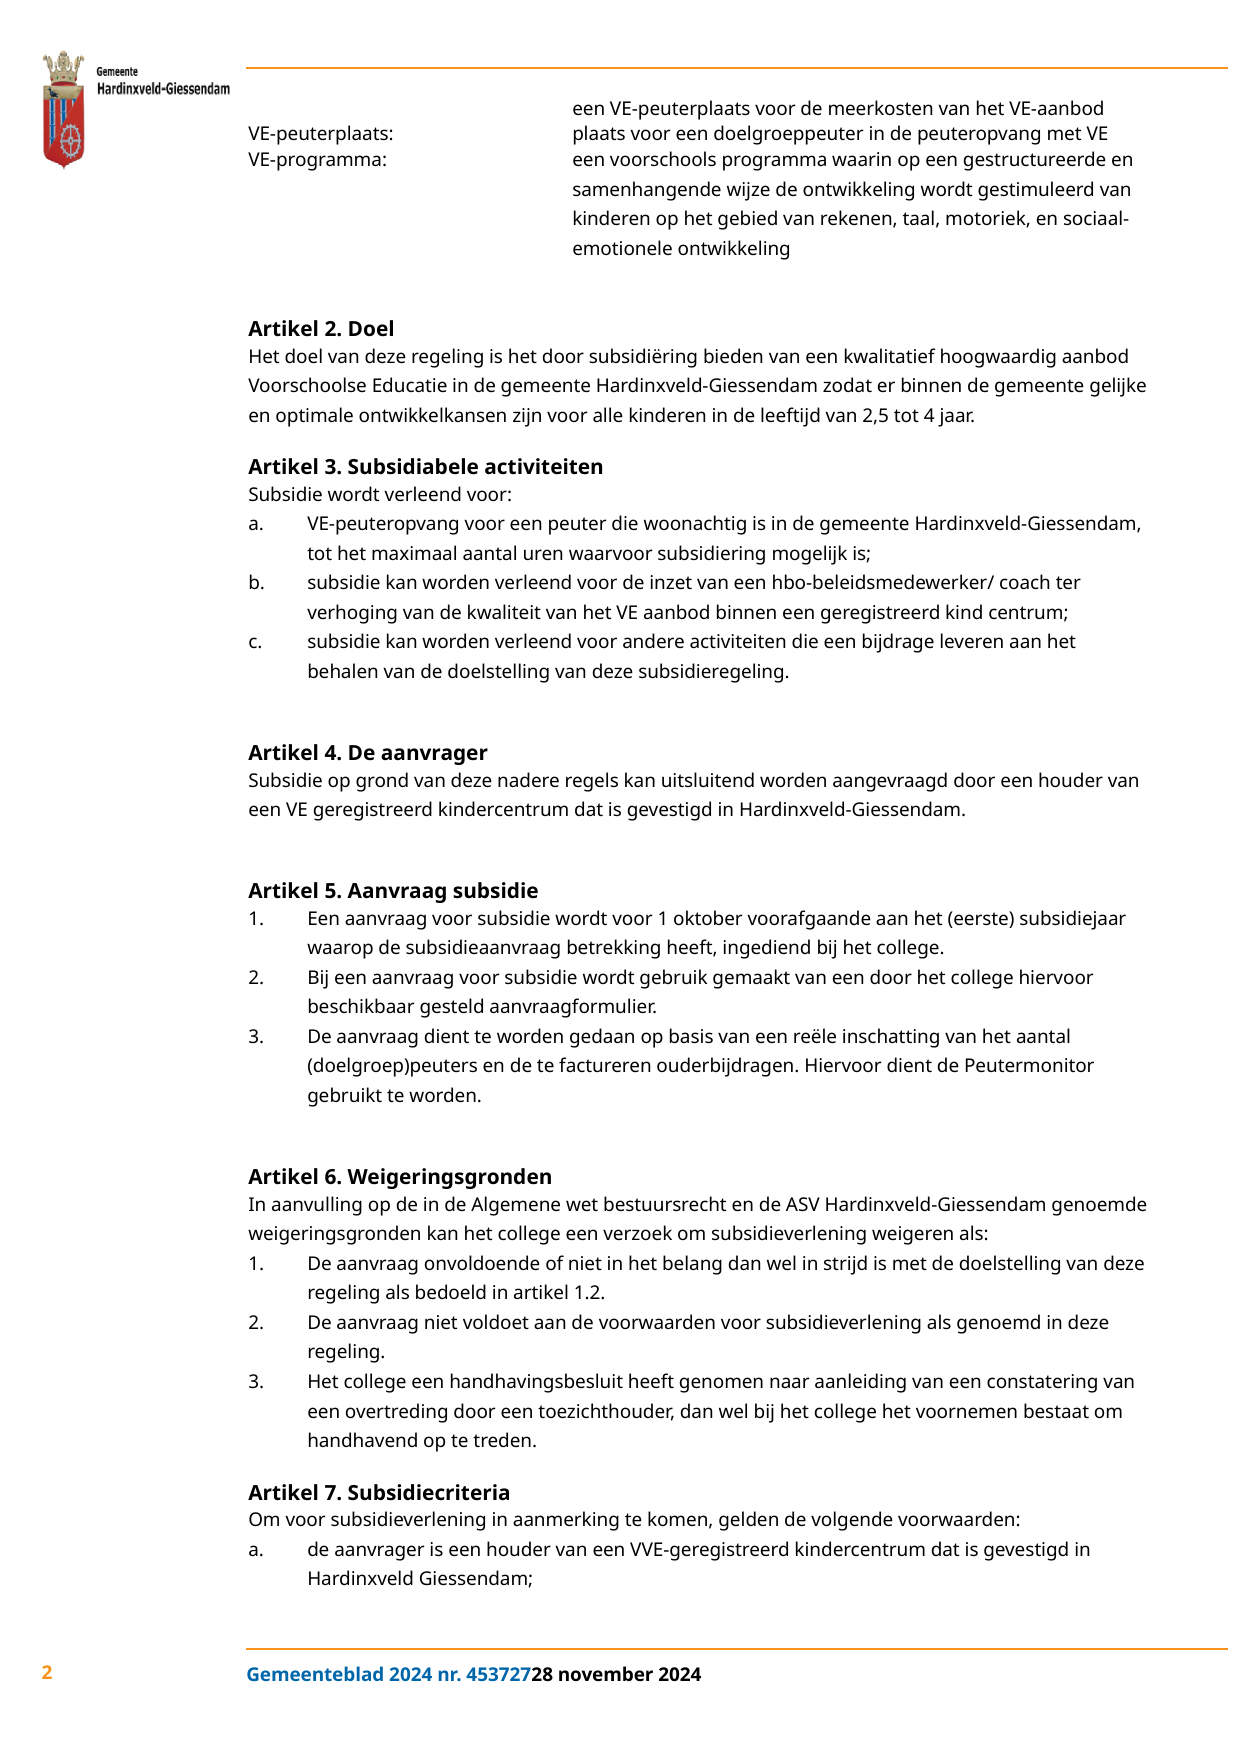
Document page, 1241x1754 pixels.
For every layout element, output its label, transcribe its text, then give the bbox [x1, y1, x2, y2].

table_cell een voorschools programma waarin op een gestructureerde en samenhangende wijze de ontwikkeling wordt gestimuleerd van kinderen op het gebied van rekenen, taal, motoriek, en sociaal-emotionele ontwikkeling [572, 146, 1152, 261]
picture [41, 47, 231, 172]
list De aanvraag dient te worden gedaan op basis van een reële inschatting van het aantal (doelgroep)peuters en de te factureren ouderbijdragen. Hiervoor dient de Peutermonitor gebruikt te worden. [248, 1023, 1152, 1108]
text Subsidie wordt verleend voor: [248, 481, 1152, 507]
text Artikel 7. Subsidiecriteria [248, 1478, 1152, 1506]
list Het college een handhavingsbesluit heeft genomen naar aanleiding van een constatering van een overtreding door een toezichthouder, dan wel bij het college het voornemen bestaat om handhavend op te treden. [248, 1368, 1152, 1453]
table_cell [248, 95, 572, 121]
table_cell VE-peuterplaats: [248, 121, 572, 146]
table_cell plaats voor een doelgroeppeuter in de peuteropvang met VE [572, 121, 1152, 146]
list Bij een aanvraag voor subsidie wordt gebruik gemaakt van een door het college hiervoor beschikbaar gesteld aanvraagformulier. [248, 964, 1152, 1019]
list De aanvraag niet voldoet aan de voorwaarden voor subsidieverlening als genoemd in deze regeling. [248, 1309, 1152, 1364]
list Een aanvraag voor subsidie wordt voor 1 oktober voorafgaande aan het (eerste) subsidiejaar waarop de subsidieaanvraag betrekking heeft, ingediend bij het college. [248, 905, 1152, 960]
text Artikel 2. Doel [248, 314, 1152, 343]
list subsidie kan worden verleend voor andere activiteiten die een bijdrage leveren aan het behalen van de doelstelling van deze subsidieregeling. [248, 629, 1152, 684]
text Artikel 6. Weigeringsgronden [248, 1162, 1152, 1191]
list subsidie kan worden verleend voor de inzet van een hbo-beleidsmedewerker/ coach ter verhoging van de kwaliteit van het VE aanbod binnen een geregistreerd kind centrum; [248, 569, 1152, 625]
text Het doel van deze regeling is het door subsidiëring bieden van een kwalitatief hoogwaardig aanbod Voorschoolse Educatie in de gemeente Hardinxveld-Giessendam zodat er binnen de gemeente gelijke en optimale ontwikkelkansen zijn voor alle kinderen in de leeftijd van 2,5 tot 4 jaar. [248, 343, 1152, 428]
text In aanvulling op de in de Algemene wet bestuursrecht en de ASV Hardinxveld-Giessendam genoemde weigeringsgronden kan het college een verzoek om subsidieverlening weigeren als: [248, 1191, 1152, 1246]
text Om voor subsidieverlening in aanmerking te komen, gelden de volgende voorwaarden: [248, 1506, 1152, 1532]
text Artikel 5. Aanvraag subsidie [248, 876, 1152, 905]
list VE-peuteropvang voor een peuter die woonachtig is in de gemeente Hardinxveld-Giessendam, tot het maximaal aantal uren waarvoor subsidiering mogelijk is; [248, 510, 1152, 566]
list de aanvrager is een houder van een VVE-geregistreerd kindercentrum dat is gevestigd in Hardinxveld Giessendam; [248, 1536, 1152, 1591]
table_cell VE-programma: [248, 146, 572, 261]
text Artikel 3. Subsidiabele activiteiten [248, 452, 1152, 481]
table_cell een VE-peuterplaats voor de meerkosten van het VE-aanbod [572, 95, 1152, 121]
list De aanvraag onvoldoende of niet in het belang dan wel in strijd is met de doelstelling van deze regeling als bedoeld in artikel 1.2. [248, 1250, 1152, 1305]
text Subsidie op grond van deze nadere regels kan uitsluitend worden aangevraagd door een houder van een VE geregistreerd kindercentrum dat is gevestigd in Hardinxveld-Giessendam. [248, 767, 1152, 822]
text Artikel 4. De aanvrager [248, 738, 1152, 767]
